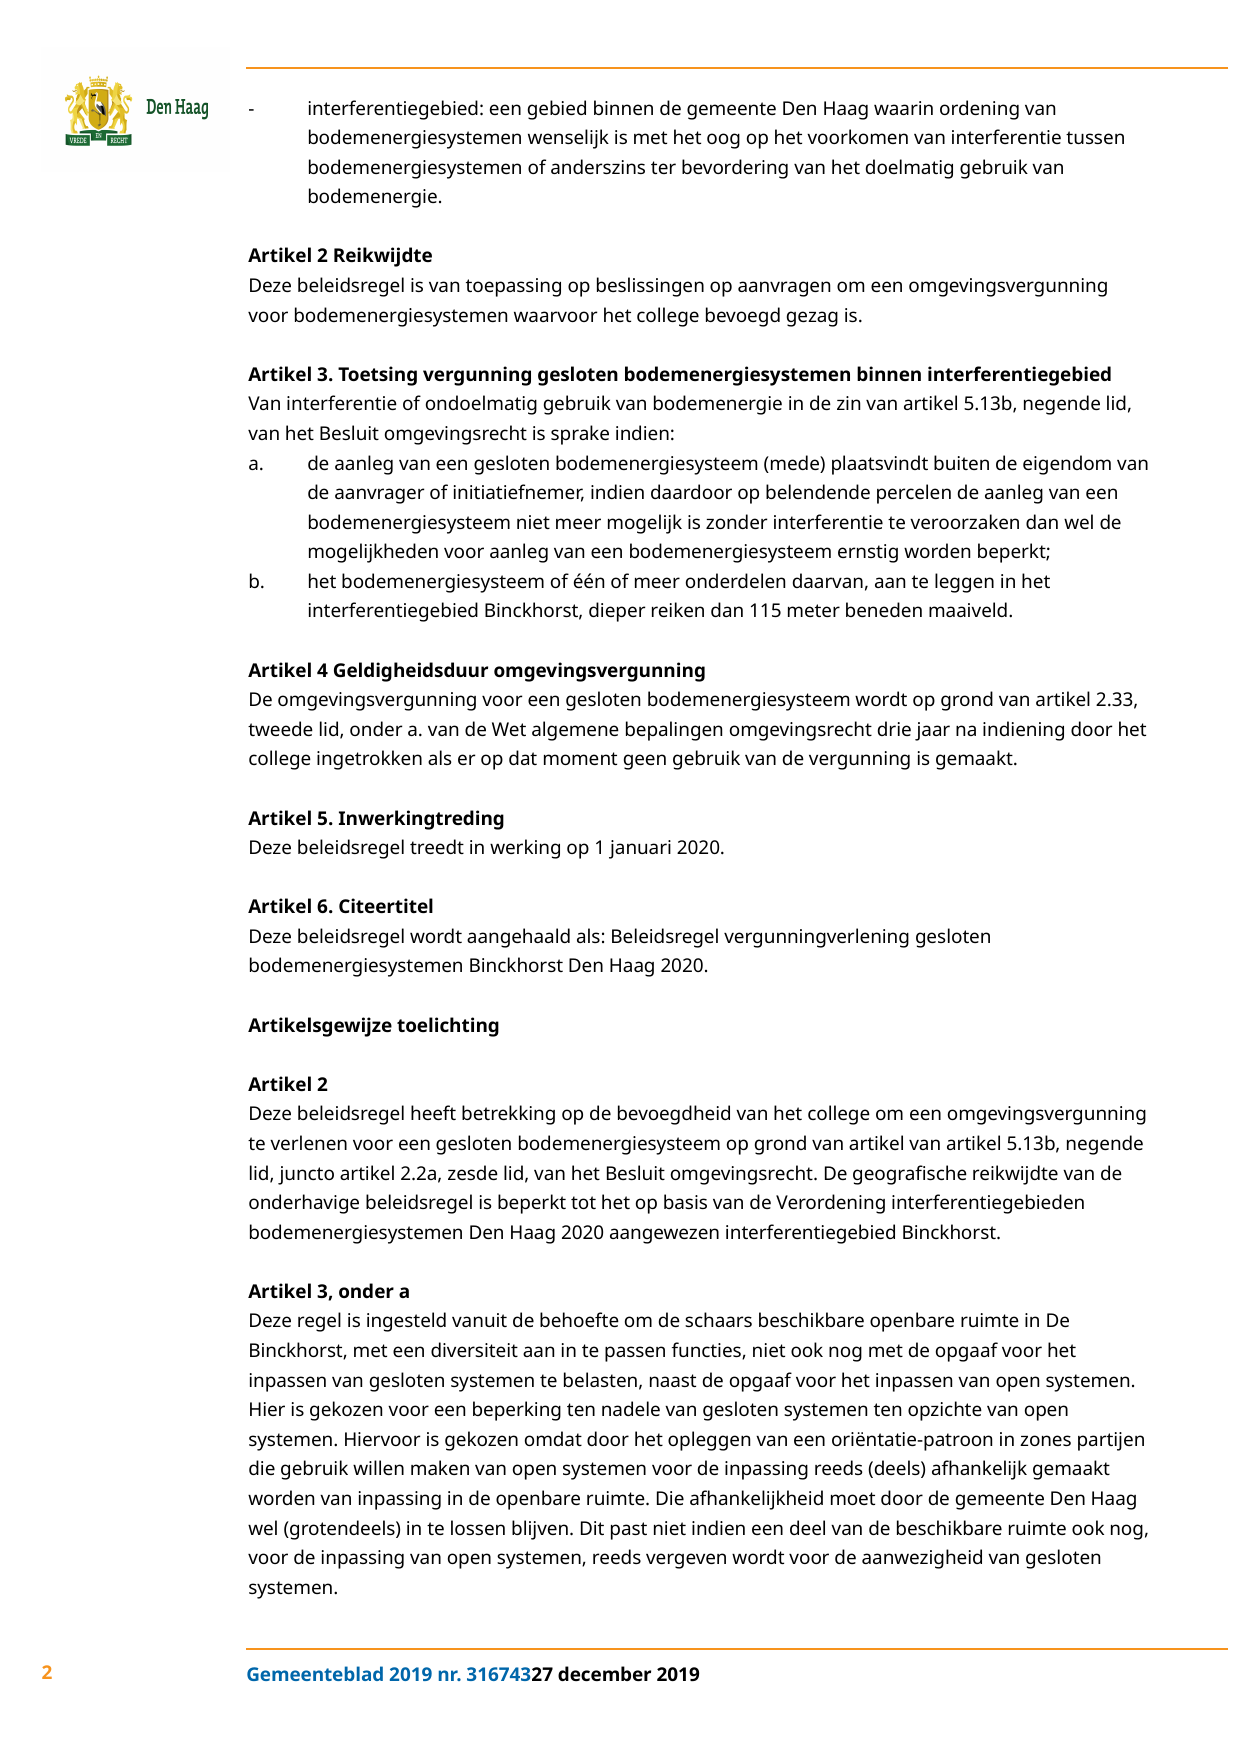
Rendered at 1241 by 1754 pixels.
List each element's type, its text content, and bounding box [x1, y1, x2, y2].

text Artikel 2 Reikwijdte [248, 243, 1152, 268]
text Deze beleidsregel is van toepassing op beslissingen op aanvragen om een omgevingsvergunning voor bodemenergiesystemen waarvoor het college bevoegd gezag is. [248, 272, 1152, 328]
text Artikel 5. Inwerkingtreding [248, 805, 1152, 831]
text Artikel 3, onder a [248, 1278, 1152, 1304]
text Deze beleidsregel treedt in werking op 1 januari 2020. [248, 834, 1152, 860]
list het bodemenergiesysteem of één of meer onderdelen daarvan, aan te leggen in het interferentiegebied Binckhorst, dieper reiken dan 115 meter beneden maaiveld. [248, 568, 1152, 623]
list de aanleg van een gesloten bodemenergiesysteem (mede) plaatsvindt buiten de eigendom van de aanvrager of initiatiefnemer, indien daardoor op belendende percelen de aanleg van een bodemenergiesysteem niet meer mogelijk is zonder interferentie te veroorzaken dan wel de mogelijkheden voor aanleg van een bodemenergiesysteem ernstig worden beperkt; [248, 450, 1152, 564]
picture [41, 47, 231, 172]
text Artikel 3. Toetsing vergunning gesloten bodemenergiesystemen binnen interferentiegebied [248, 361, 1152, 387]
text Van interferentie of ondoelmatig gebruik van bodemenergie in de zin van artikel 5.13b, negende lid, van het Besluit omgevingsrecht is sprake indien: [248, 391, 1152, 446]
text Artikelsgewijze toelichting [248, 1012, 1152, 1038]
list interferentiegebied: een gebied binnen de gemeente Den Haag waarin ordening van bodemenergiesystemen wenselijk is met het oog op het voorkomen van interferentie tussen bodemenergiesystemen of anderszins ter bevordering van het doelmatig gebruik van bodemenergie. [248, 95, 1152, 209]
text Deze beleidsregel heeft betrekking op de bevoegdheid van het college om een omgevingsvergunning te verlenen voor een gesloten bodemenergiesysteem op grond van artikel van artikel 5.13b, negende lid, juncto artikel 2.2a, zesde lid, van het Besluit omgevingsrecht. De geografische reikwijdte van de onderhavige beleidsregel is beperkt tot het op basis van de Verordening interferentiegebieden bodemenergiesystemen Den Haag 2020 aangewezen interferentiegebied Binckhorst. [248, 1101, 1152, 1245]
text Deze regel is ingesteld vanuit de behoefte om de schaars beschikbare openbare ruimte in De Binckhorst, met een diversiteit aan in te passen functies, niet ook nog met de opgaaf voor het inpassen van gesloten systemen te belasten, naast de opgaaf voor het inpassen van open systemen. Hier is gekozen voor een beperking ten nadele van gesloten systemen ten opzichte van open systemen. Hiervoor is gekozen omdat door het opleggen van een oriëntatie-patroon in zones partijen die gebruik willen maken van open systemen voor de inpassing reeds (deels) afhankelijk gemaakt worden van inpassing in de openbare ruimte. Die afhankelijkheid moet door de gemeente Den Haag wel (grotendeels) in te lossen blijven. Dit past niet indien een deel van de beschikbare ruimte ook nog, voor de inpassing van open systemen, reeds vergeven wordt voor de aanwezigheid van gesloten systemen. [248, 1308, 1152, 1600]
text Artikel 6. Citeertitel [248, 893, 1152, 919]
text Artikel 2 [248, 1071, 1152, 1097]
text De omgevingsvergunning voor een gesloten bodemenergiesysteem wordt op grond van artikel 2.33, tweede lid, onder a. van de Wet algemene bepalingen omgevingsrecht drie jaar na indiening door het college ingetrokken als er op dat moment geen gebruik van de vergunning is gemaakt. [248, 686, 1152, 771]
text Artikel 4 Geldigheidsduur omgevingsvergunning [248, 657, 1152, 683]
text Deze beleidsregel wordt aangehaald als: Beleidsregel vergunningverlening gesloten bodemenergiesystemen Binckhorst Den Haag 2020. [248, 923, 1152, 978]
